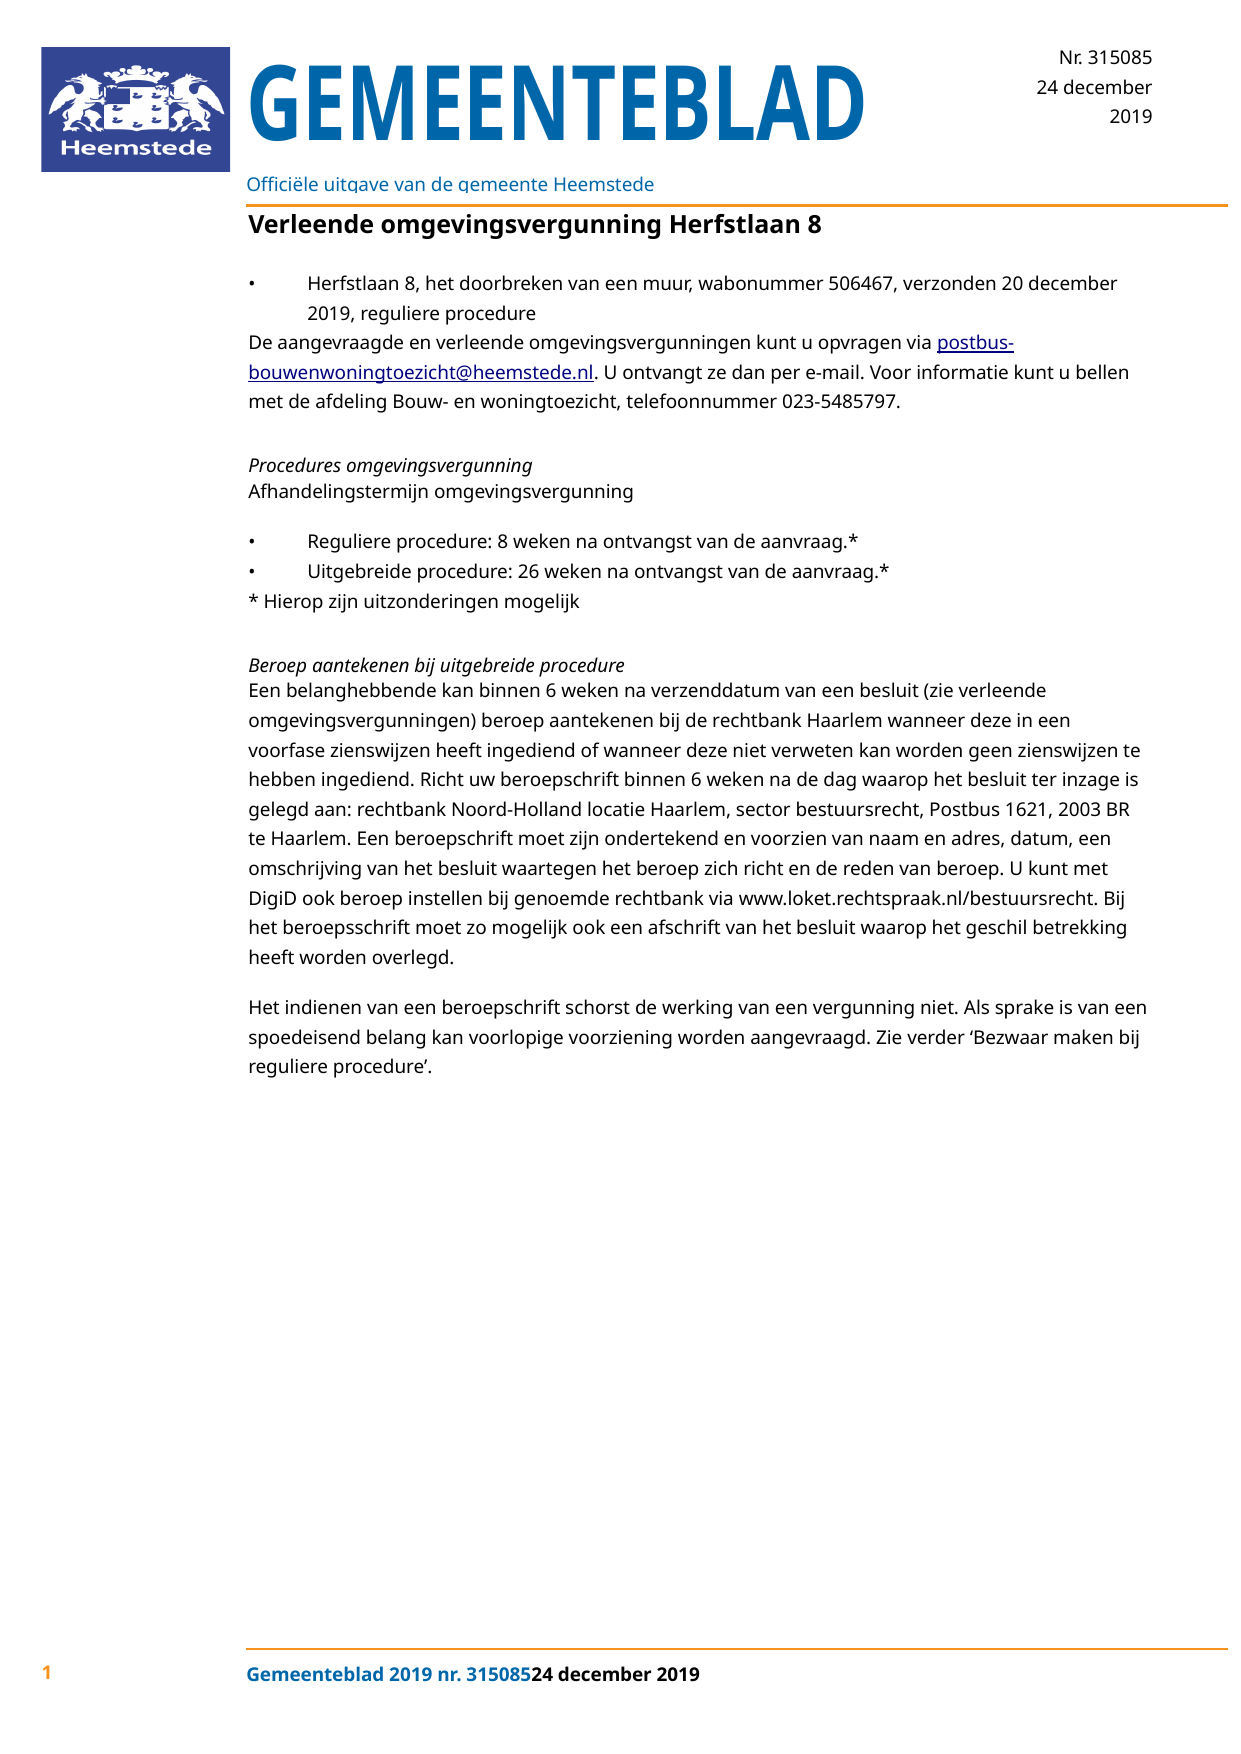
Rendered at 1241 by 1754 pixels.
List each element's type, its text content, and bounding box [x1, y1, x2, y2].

text Procedures omgevingsvergunning [248, 453, 1152, 478]
list Reguliere procedure: 8 weken na ontvangst van de aanvraag.* [248, 529, 1152, 554]
text Verleende omgevingsvergunning Herfstlaan 8 [248, 207, 1152, 241]
list Uitgebreide procedure: 26 weken na ontvangst van de aanvraag.* [248, 558, 1152, 584]
text Beroep aantekenen bij uitgebreide procedure [248, 652, 1152, 678]
text Een belanghebbende kan binnen 6 weken na verzenddatum van een besluit (zie verleende omgevingsvergunningen) beroep aantekenen bij de rechtbank Haarlem wanneer deze in een voorfase zienswijzen heeft ingediend of wanneer deze niet verweten kan worden geen zienswijzen te hebben ingediend. Richt uw beroepschrift binnen 6 weken na de dag waarop het besluit ter inzage is gelegd aan: rechtbank Noord-Holland locatie Haarlem, sector bestuursrecht, Postbus 1621, 2003 BR te Haarlem. Een beroepschrift moet zijn ondertekend en voorzien van naam en adres, datum, een omschrijving van het besluit waartegen het beroep zich richt en de reden van beroep. U kunt met DigiD ook beroep instellen bij genoemde rechtbank via www.loket.rechtspraak.nl/bestuursrecht. Bij het beroepsschrift moet zo mogelijk ook een afschrift van het besluit waarop het geschil betrekking heeft worden overlegd. [248, 678, 1152, 969]
list Herfstlaan 8, het doorbreken van een muur, wabonummer 506467, verzonden 20 december 2019, reguliere procedure [248, 270, 1152, 326]
text De aangevraagde en verleende omgevingsvergunningen kunt u opvragen via postbus-bouwenwoningtoezicht@heemstede.nl. U ontvangt ze dan per e-mail. Voor informatie kunt u bellen met de afdeling Bouw- en woningtoezicht, telefoonnummer 023-5485797. [248, 329, 1152, 414]
text Het indienen van een beroepschrift schorst de werking van een vergunning niet. Als sprake is van een spoedeisend belang kan voorlopige voorziening worden aangevraagd. Zie verder ‘Bezwaar maken bij reguliere procedure’. [248, 994, 1152, 1079]
picture [41, 47, 231, 172]
text * Hierop zijn uitzonderingen mogelijk [248, 588, 1152, 614]
text Afhandelingstermijn omgevingsvergunning [248, 478, 1152, 504]
